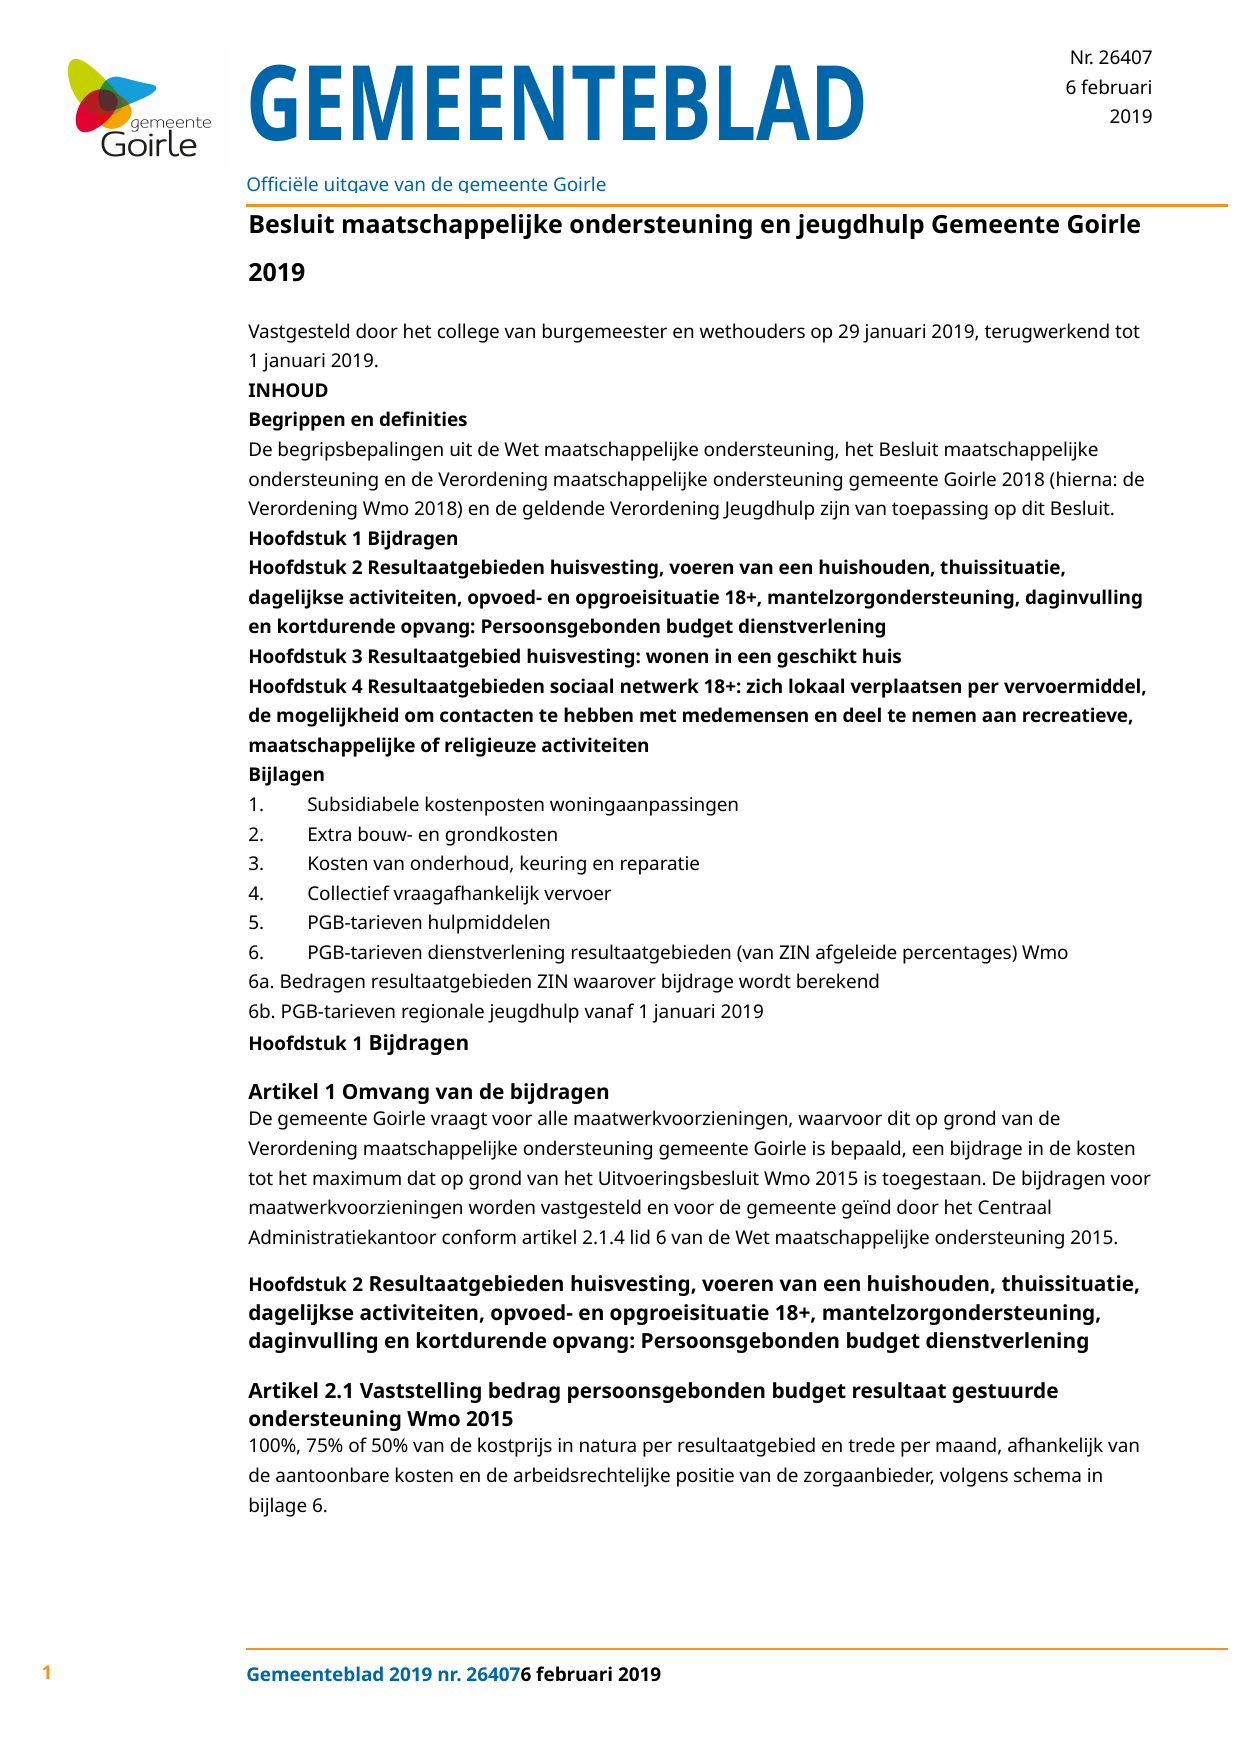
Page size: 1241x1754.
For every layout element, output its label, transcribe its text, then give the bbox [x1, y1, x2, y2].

text 6b. PGB-tarieven regionale jeugdhulp vanaf 1 januari 2019 [248, 998, 1152, 1024]
text Bijlagen [248, 762, 1152, 787]
text Hoofdstuk 1 Bijdragen [248, 525, 1152, 551]
text 100%, 75% of 50% van de kostprijs in natura per resultaatgebied en trede per maand, afhankelijk van de aantoonbare kosten en de arbeidsrechtelijke positie van de zorgaanbieder, volgens schema in bijlage 6. [248, 1433, 1152, 1517]
text Artikel 2.1 Vaststelling bedrag persoonsgebonden budget resultaat gestuurde ondersteuning Wmo 2015 [248, 1376, 1152, 1433]
text Hoofdstuk 3 Resultaatgebied huisvesting: wonen in een geschikt huis [248, 643, 1152, 669]
text Hoofdstuk 2 Resultaatgebieden huisvesting, voeren van een huishouden, thuissituatie, dagelijkse activiteiten, opvoed- en opgroeisituatie 18+, mantelzorgondersteuning, daginvulling en kortdurende opvang: Persoonsgebonden budget dienstverlening [248, 554, 1152, 639]
text Hoofdstuk 1 Bijdragen [248, 1028, 1152, 1056]
list Kosten van onderhoud, keuring en reparatie [248, 850, 1152, 876]
text Hoofdstuk 4 Resultaatgebieden sociaal netwerk 18+: zich lokaal verplaatsen per vervoermiddel, de mogelijkheid om contacten te hebben met medemensen en deel te nemen aan recreatieve, maatschappelijke of religieuze activiteiten [248, 673, 1152, 758]
picture [41, 47, 231, 172]
text De begripsbepalingen uit de Wet maatschappelijke ondersteuning, het Besluit maatschappelijke ondersteuning en de Verordening maatschappelijke ondersteuning gemeente Goirle 2018 (hierna: de Verordening Wmo 2018) en de geldende Verordening Jeugdhulp zijn van toepassing op dit Besluit. [248, 436, 1152, 521]
text Hoofdstuk 2 Resultaatgebieden huisvesting, voeren van een huishouden, thuissituatie, dagelijkse activiteiten, opvoed- en opgroeisituatie 18+, mantelzorgondersteuning, daginvulling en kortdurende opvang: Persoonsgebonden budget dienstverlening [248, 1269, 1152, 1355]
text Vastgesteld door het college van burgemeester en wethouders op 29 januari 2019, terugwerkend tot 1 januari 2019. [248, 318, 1152, 373]
text Begrippen en definities [248, 407, 1152, 432]
text Besluit maatschappelijke ondersteuning en jeugdhulp Gemeente Goirle 2019 [248, 207, 1152, 288]
text INHOUD [248, 377, 1152, 403]
text De gemeente Goirle vraagt voor alle maatwerkvoorzieningen, waarvoor dit op grond van de Verordening maatschappelijke ondersteuning gemeente Goirle is bepaald, een bijdrage in de kosten tot het maximum dat op grond van het Uitvoeringsbesluit Wmo 2015 is toegestaan. De bijdragen voor maatwerkvoorzieningen worden vastgesteld en voor de gemeente geïnd door het Centraal Administratiekantoor conform artikel 2.1.4 lid 6 van de Wet maatschappelijke ondersteuning 2015. [248, 1106, 1152, 1250]
list Subsidiabele kostenposten woningaanpassingen [248, 791, 1152, 817]
text 6a. Bedragen resultaatgebieden ZIN waarover bijdrage wordt berekend [248, 969, 1152, 994]
text Artikel 1 Omvang van de bijdragen [248, 1077, 1152, 1106]
list Extra bouw- en grondkosten [248, 821, 1152, 847]
list Collectief vraagafhankelijk vervoer [248, 880, 1152, 906]
list PGB-tarieven hulpmiddelen [248, 909, 1152, 935]
list PGB-tarieven dienstverlening resultaatgebieden (van ZIN afgeleide percentages) Wmo [248, 939, 1152, 965]
